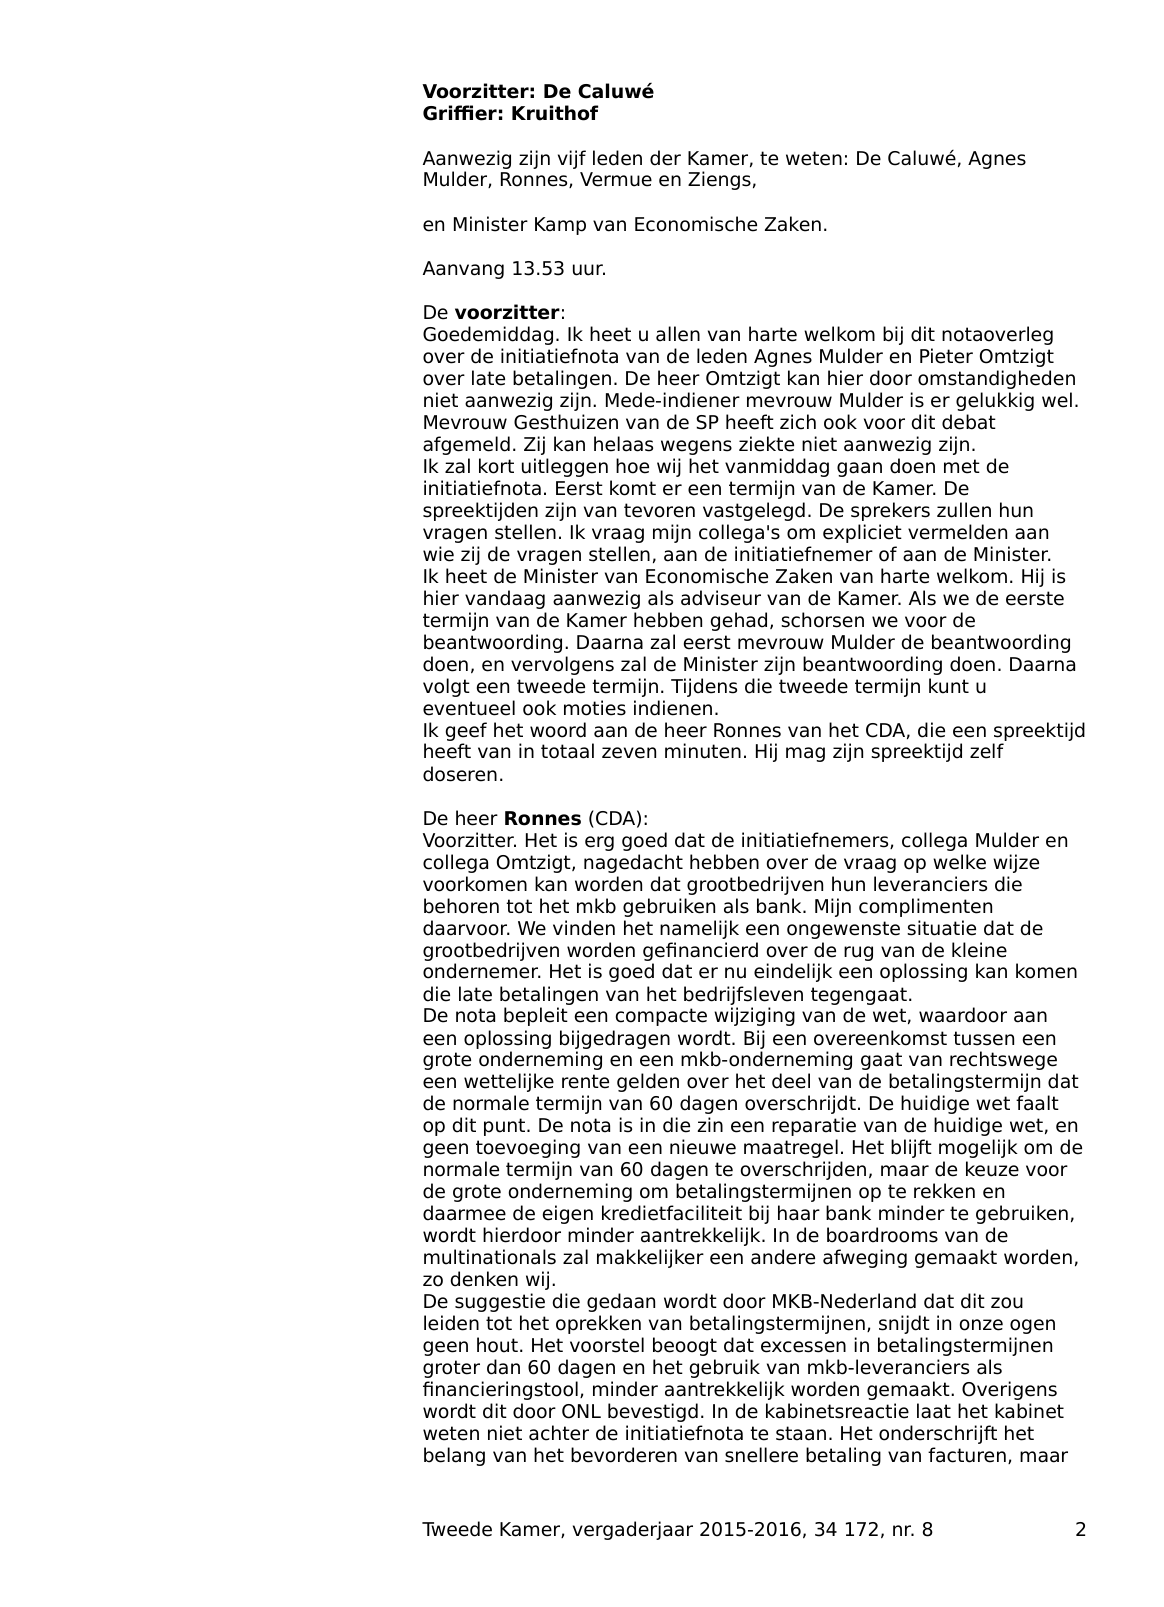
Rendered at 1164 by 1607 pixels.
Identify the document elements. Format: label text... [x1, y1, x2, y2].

text Ik geef het woord aan de heer Ronnes van het CDA, die een spreektijd heeft van in totaal zeven minuten. Hij mag zijn spreektijd zelf doseren. [422, 719, 1087, 785]
text Ik heet de Minister van Economische Zaken van harte welkom. Hij is hier vandaag aanwezig als adviseur van de Kamer. Als we de eerste termijn van de Kamer hebben gehad, schorsen we voor de beantwoording. Daarna zal eerst mevrouw Mulder de beantwoording doen, en vervolgens zal de Minister zijn beantwoording doen. Daarna volgt een tweede termijn. Tijdens die tweede termijn kunt u eventueel ook moties indienen. [422, 566, 1087, 719]
text De heer Ronnes (CDA): [422, 808, 1087, 829]
text Aanvang 13.53 uur. [422, 258, 1087, 280]
text De voorzitter: [422, 302, 1087, 324]
text Voorzitter. Het is erg goed dat de initiatiefnemers, collega Mulder en collega Omtzigt, nagedacht hebben over de vraag op welke wijze voorkomen kan worden dat grootbedrijven hun leveranciers die behoren tot het mkb gebruiken als bank. Mijn complimenten daarvoor. We vinden het namelijk een ongewenste situatie dat de grootbedrijven worden gefinancierd over de rug van de kleine ondernemer. Het is goed dat er nu eindelijk een oplossing kan komen die late betalingen van het bedrijfsleven tegengaat. [422, 829, 1087, 1005]
text Aanwezig zijn vijf leden der Kamer, te weten: De Caluwé, Agnes Mulder, Ronnes, Vermue en Ziengs, [422, 147, 1087, 191]
text Voorzitter: De Caluwé [422, 81, 1087, 103]
text en Minister Kamp van Economische Zaken. [422, 213, 1087, 236]
text De nota bepleit een compacte wijziging van de wet, waardoor aan een oplossing bijgedragen wordt. Bij een overeenkomst tussen een grote onderneming en een mkb-onderneming gaat van rechtswege een wettelijke rente gelden over het deel van de betalingstermijn dat de normale termijn van 60 dagen overschrijdt. De huidige wet faalt op dit punt. De nota is in die zin een reparatie van de huidige wet, en geen toevoeging van een nieuwe maatregel. Het blijft mogelijk om de normale termijn van 60 dagen te overschrijden, maar de keuze voor de grote onderneming om betalingstermijnen op te rekken en daarmee de eigen kredietfaciliteit bij haar bank minder te gebruiken, wordt hierdoor minder aantrekkelijk. In de boardrooms van de multinationals zal makkelijker een andere afweging gemaakt worden, zo denken wij. [422, 1005, 1087, 1291]
text Goedemiddag. Ik heet u allen van harte welkom bij dit notaoverleg over de initiatiefnota van de leden Agnes Mulder en Pieter Omtzigt over late betalingen. De heer Omtzigt kan hier door omstandigheden niet aanwezig zijn. Mede-indiener mevrouw Mulder is er gelukkig wel. Mevrouw Gesthuizen van de SP heeft zich ook voor dit debat afgemeld. Zij kan helaas wegens ziekte niet aanwezig zijn. [422, 324, 1087, 456]
text Griffier: Kruithof [422, 103, 1087, 125]
text De suggestie die gedaan wordt door MKB-Nederland dat dit zou leiden tot het oprekken van betalingstermijnen, snijdt in onze ogen geen hout. Het voorstel beoogt dat excessen in betalingstermijnen groter dan 60 dagen en het gebruik van mkb-leveranciers als financieringstool, minder aantrekkelijk worden gemaakt. Overigens wordt dit door ONL bevestigd. In de kabinetsreactie laat het kabinet weten niet achter de initiatiefnota te staan. Het onderschrijft het belang van het bevorderen van snellere betaling van facturen, maar [422, 1291, 1087, 1467]
text Ik zal kort uitleggen hoe wij het vanmiddag gaan doen met de initiatiefnota. Eerst komt er een termijn van de Kamer. De spreektijden zijn van tevoren vastgelegd. De sprekers zullen hun vragen stellen. Ik vraag mijn collega's om expliciet vermelden aan wie zij de vragen stellen, aan de initiatiefnemer of aan de Minister. [422, 456, 1087, 566]
